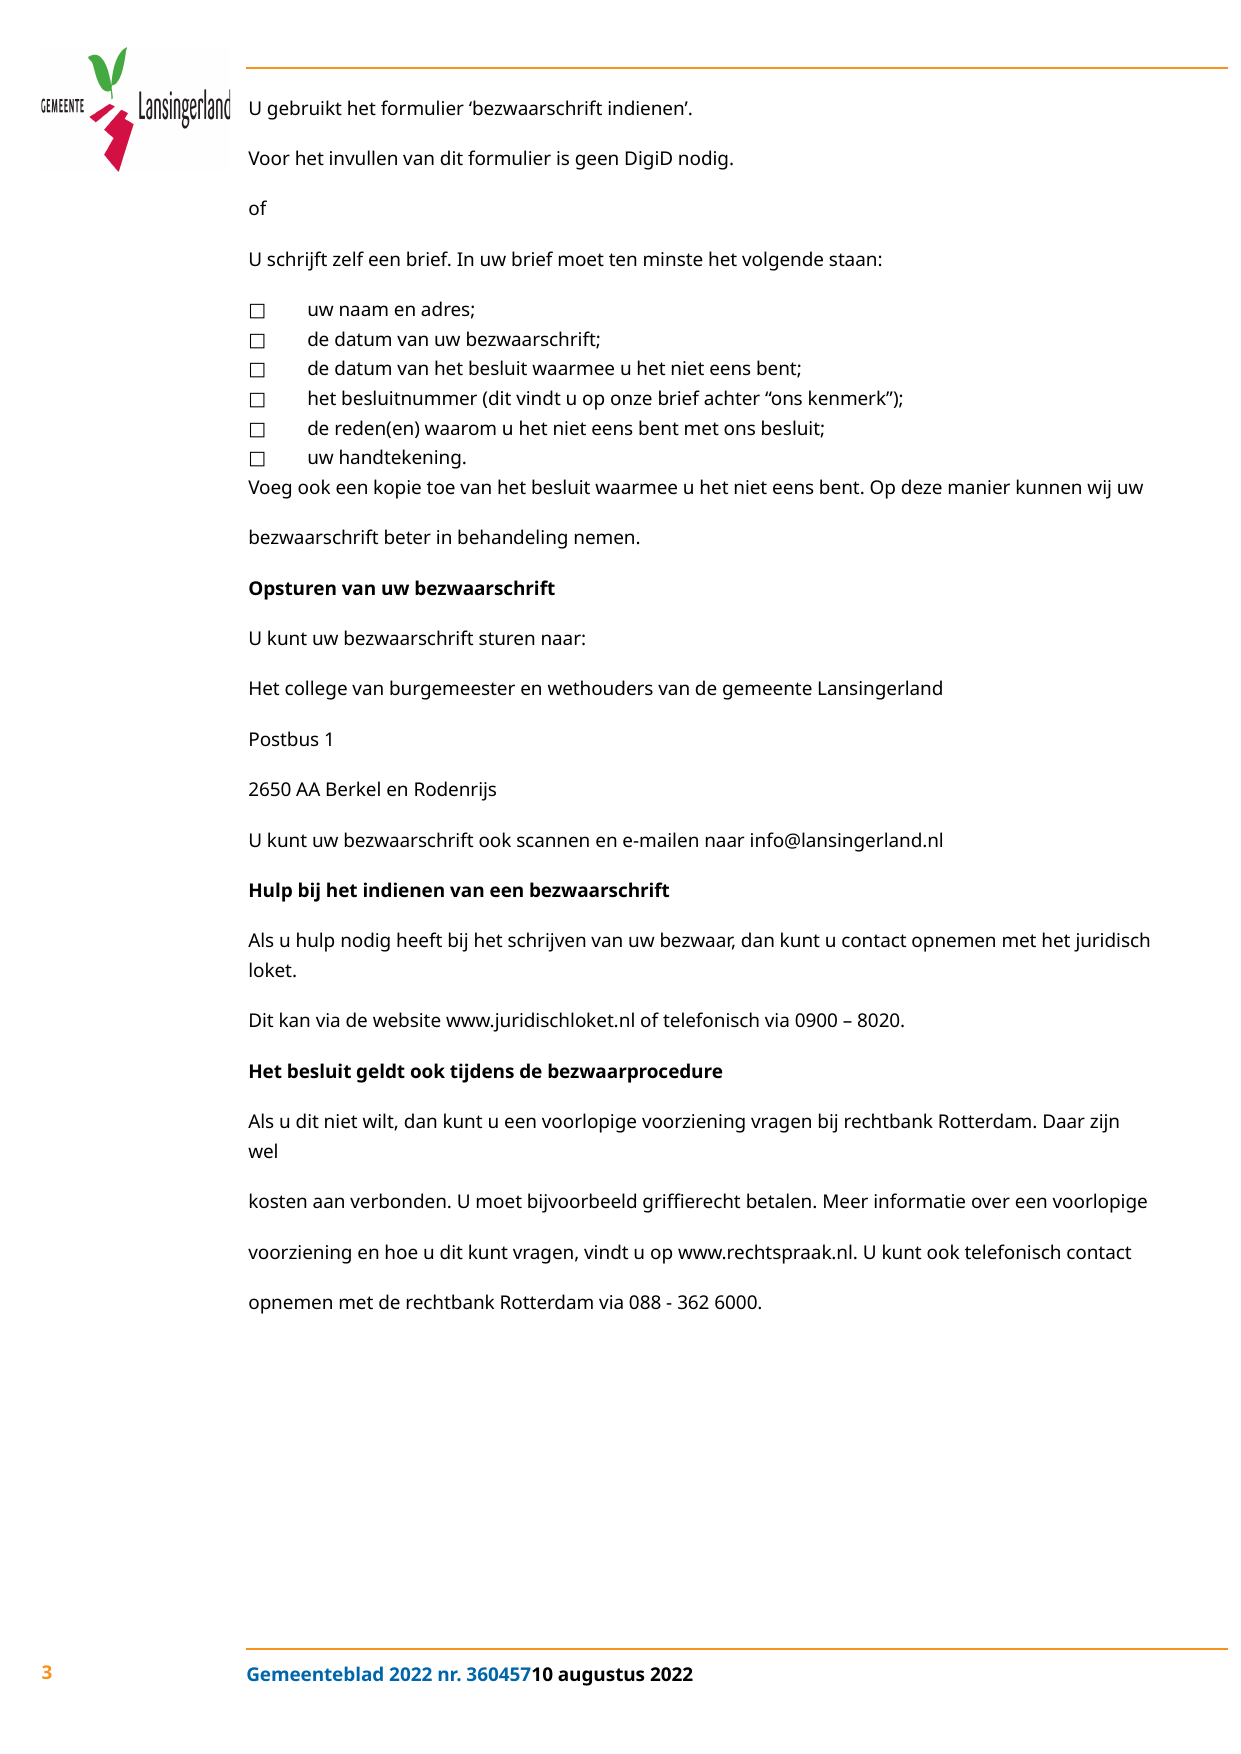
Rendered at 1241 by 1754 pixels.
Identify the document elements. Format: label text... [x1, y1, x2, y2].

text U gebruikt het formulier ‘bezwaarschrift indienen’. [248, 95, 1152, 121]
text U kunt uw bezwaarschrift ook scannen en e-mailen naar info@lansingerland.nl [248, 827, 1152, 853]
text kosten aan verbonden. U moet bijvoorbeeld griffierecht betalen. Meer informatie over een voorlopige [248, 1188, 1152, 1214]
text Dit kan via de website www.juridischloket.nl of telefonisch via 0900 – 8020. [248, 1008, 1152, 1033]
list het besluitnummer (dit vindt u op onze brief achter “ons kenmerk”); [248, 385, 1152, 411]
text Als u dit niet wilt, dan kunt u een voorlopige voorziening vragen bij rechtbank Rotterdam. Daar zijn wel [248, 1108, 1152, 1164]
text Voeg ook een kopie toe van het besluit waarmee u het niet eens bent. Op deze manier kunnen wij uw [248, 474, 1152, 500]
list de reden(en) waarom u het niet eens bent met ons besluit; [248, 415, 1152, 441]
text bezwaarschrift beter in behandeling nemen. [248, 524, 1152, 550]
list de datum van het besluit waarmee u het niet eens bent; [248, 356, 1152, 381]
text Het besluit geldt ook tijdens de bezwaarprocedure [248, 1058, 1152, 1084]
list uw handtekening. [248, 444, 1152, 470]
text Het college van burgemeester en wethouders van de gemeente Lansingerland [248, 676, 1152, 701]
text U kunt uw bezwaarschrift sturen naar: [248, 625, 1152, 651]
list uw naam en adres; [248, 296, 1152, 322]
text Opsturen van uw bezwaarschrift [248, 575, 1152, 601]
text voorziening en hoe u dit kunt vragen, vindt u op www.rechtspraak.nl. U kunt ook telefonisch contact [248, 1239, 1152, 1265]
text opnemen met de rechtbank Rotterdam via 088 - 362 6000. [248, 1289, 1152, 1315]
text Voor het invullen van dit formulier is geen DigiD nodig. [248, 145, 1152, 171]
text of [248, 196, 1152, 221]
text Postbus 1 [248, 726, 1152, 752]
text Hulp bij het indienen van een bezwaarschrift [248, 877, 1152, 903]
text U schrijft zelf een brief. In uw brief moet ten minste het volgende staan: [248, 246, 1152, 272]
picture [41, 47, 231, 172]
list de datum van uw bezwaarschrift; [248, 326, 1152, 352]
text 2650 AA Berkel en Rodenrijs [248, 776, 1152, 802]
text Als u hulp nodig heeft bij het schrijven van uw bezwaar, dan kunt u contact opnemen met het juridisch loket. [248, 928, 1152, 983]
